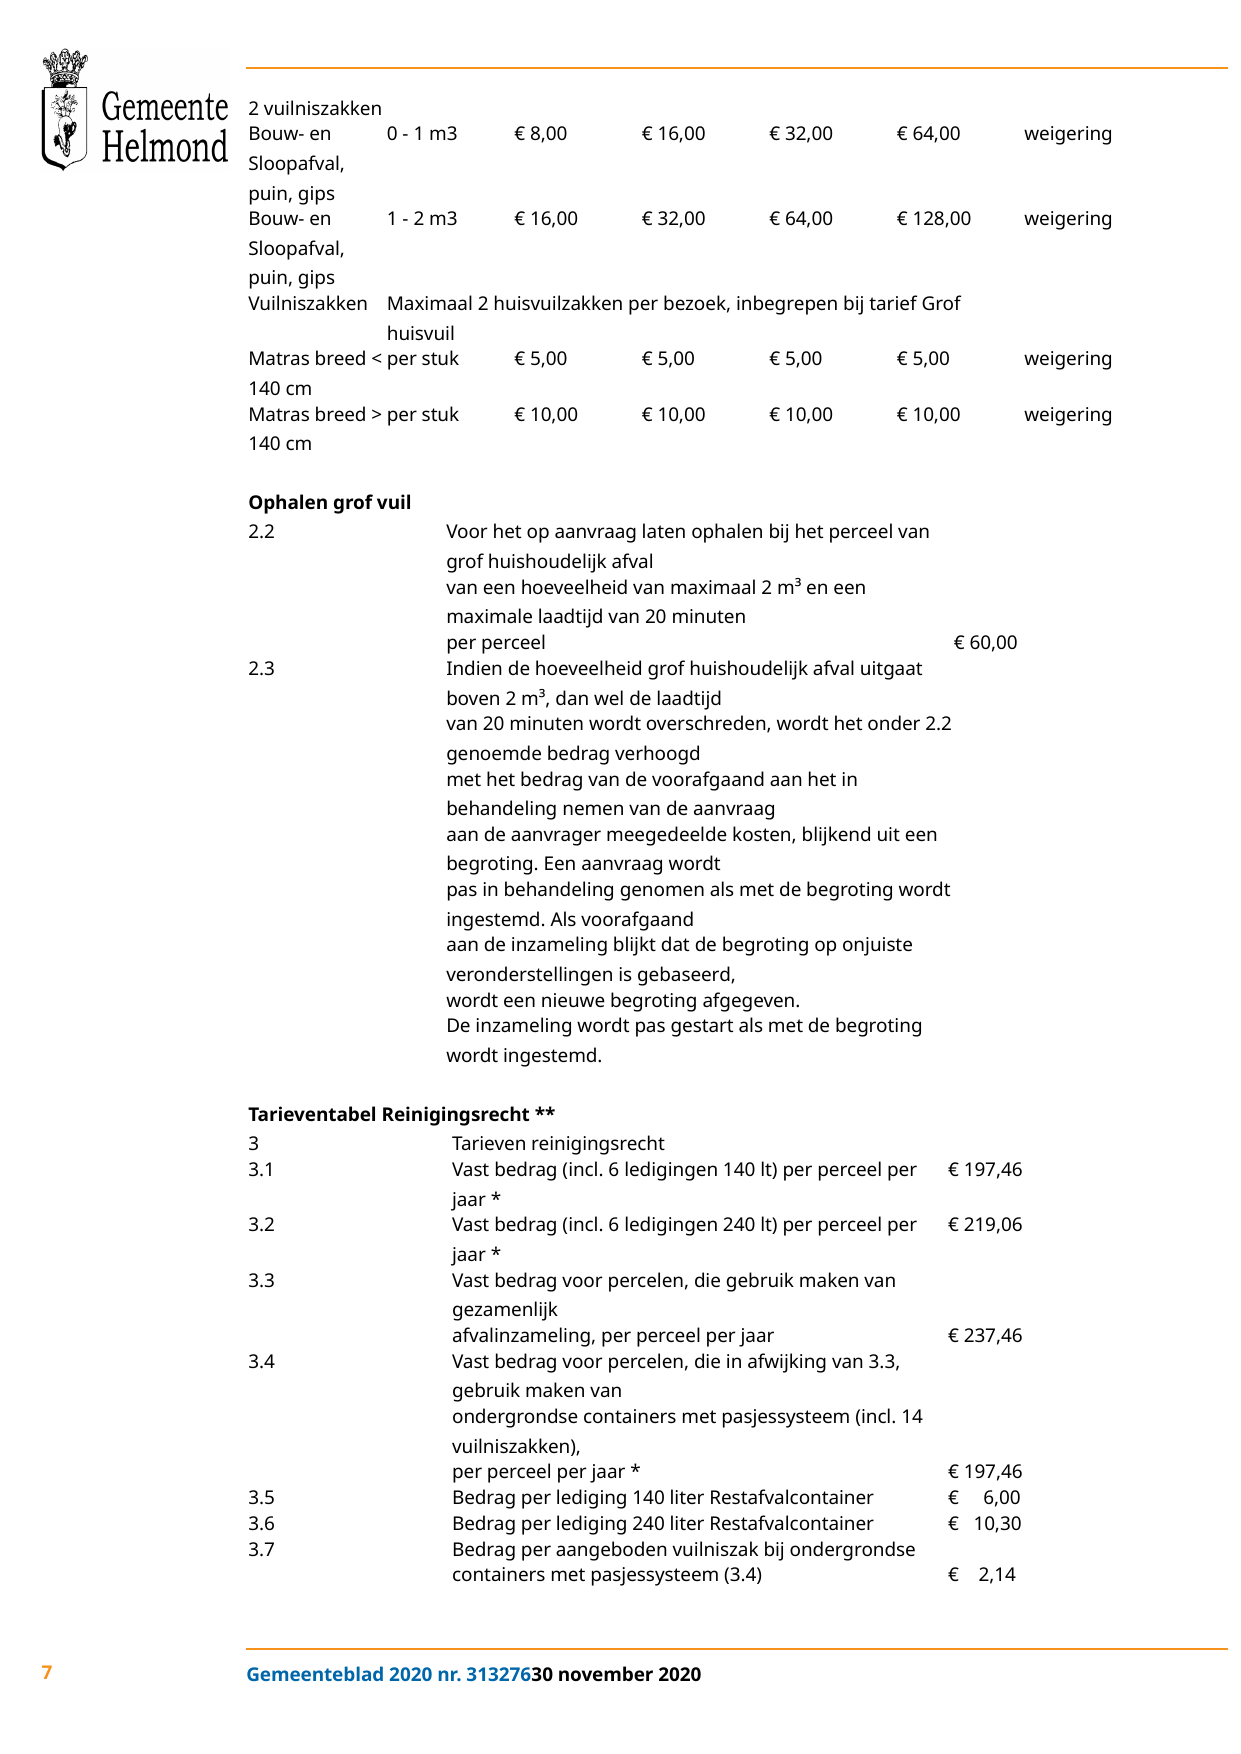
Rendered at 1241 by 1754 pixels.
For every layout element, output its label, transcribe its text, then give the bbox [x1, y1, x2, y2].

table_cell [954, 574, 1152, 629]
table_cell Matras breed > 140 cm [248, 401, 387, 456]
table_header [948, 1131, 1152, 1156]
table_cell € 8,00 [514, 121, 642, 205]
table_cell van 20 minuten wordt overschreden, wordt het onder 2.2 genoemde bedrag verhoogd [446, 710, 954, 766]
table_cell Vast bedrag (incl. 6 ledigingen 240 lt) per perceel per jaar * [452, 1212, 948, 1267]
table_cell € 197,46 [948, 1156, 1152, 1212]
table_header Tarieven reinigingsrecht [452, 1131, 948, 1156]
table_cell 1 - 2 m3 [387, 205, 514, 290]
table_cell afvalinzameling, per perceel per jaar [452, 1322, 948, 1348]
table_cell € 5,00 [897, 346, 1024, 401]
table_cell 3.4 [248, 1348, 452, 1403]
table_cell Bedrag per lediging 240 liter Restafvalcontainer [452, 1510, 948, 1536]
table_cell [954, 1013, 1152, 1068]
table_cell Bedrag per aangeboden vuilniszak bij ondergrondse [452, 1536, 948, 1561]
table_cell ondergrondse containers met pasjessysteem (incl. 14 vuilniszakken), [452, 1403, 948, 1458]
table_cell € 10,00 [769, 401, 897, 456]
table_header Voor het op aanvraag laten ophalen bij het perceel van grof huishoudelijk afval [446, 519, 954, 574]
table_cell [248, 1459, 452, 1484]
table_cell [948, 1348, 1152, 1403]
table_cell € 5,00 [769, 346, 897, 401]
table_cell € 60,00 [954, 629, 1152, 655]
table_cell € 197,46 [948, 1459, 1152, 1484]
table_cell per perceel [446, 629, 954, 655]
table_cell 2.3 [248, 655, 446, 710]
table_cell per stuk [387, 346, 514, 401]
table_cell € 5,00 [514, 346, 642, 401]
table_cell 3.6 [248, 1510, 452, 1536]
table_cell weigering [1024, 346, 1152, 401]
table_cell [248, 574, 446, 629]
table_cell [248, 1403, 452, 1458]
text Tarieventabel Reinigingsrecht ** [248, 1101, 1152, 1127]
table_cell [948, 1267, 1152, 1322]
table_cell [514, 95, 642, 121]
table_cell Indien de hoeveelheid grof huishoudelijk afval uitgaat boven 2 m³, dan wel de laadtijd [446, 655, 954, 710]
table_cell [248, 876, 446, 932]
table_cell per stuk [387, 401, 514, 456]
table_cell [248, 987, 446, 1013]
table_cell € 32,00 [769, 121, 897, 205]
table_cell per perceel per jaar * [452, 1459, 948, 1484]
table_cell [1024, 95, 1152, 121]
table_cell € 219,06 [948, 1212, 1152, 1267]
table_cell aan de inzameling blijkt dat de begroting op onjuiste veronderstellingen is gebaseerd, [446, 932, 954, 987]
table_cell Vast bedrag voor percelen, die in afwijking van 3.3, gebruik maken van [452, 1348, 948, 1403]
table_cell 3.7 [248, 1536, 452, 1561]
table_cell [248, 932, 446, 987]
table_cell Bedrag per lediging 140 liter Restafvalcontainer [452, 1484, 948, 1510]
table_cell [897, 95, 1024, 121]
table_cell [948, 1536, 1152, 1561]
table_cell € 64,00 [897, 121, 1024, 205]
table_cell [954, 766, 1152, 821]
table_cell pas in behandeling genomen als met de begroting wordt ingestemd. Als voorafgaand [446, 876, 954, 932]
table_cell aan de aanvrager meegedeelde kosten, blijkend uit een begroting. Een aanvraag wordt [446, 821, 954, 876]
table_cell Vast bedrag voor percelen, die gebruik maken van gezamenlijk [452, 1267, 948, 1322]
table_cell van een hoeveelheid van maximaal 2 m³ en een maximale laadtijd van 20 minuten [446, 574, 954, 629]
table_cell [248, 766, 446, 821]
table_cell [248, 1013, 446, 1068]
table_cell € 2,14 [948, 1561, 1152, 1587]
table_cell Vast bedrag (incl. 6 ledigingen 140 lt) per perceel per jaar * [452, 1156, 948, 1212]
table_cell 3.1 [248, 1156, 452, 1212]
table_cell Vuilniszakken [248, 290, 387, 346]
table_cell € 10,00 [897, 401, 1024, 456]
table_cell [248, 1322, 452, 1348]
table_cell [769, 95, 897, 121]
table_header [954, 519, 1152, 574]
table_cell [954, 710, 1152, 766]
table_cell [954, 987, 1152, 1013]
table_cell [1024, 290, 1152, 346]
table_cell € 10,30 [948, 1510, 1152, 1536]
table_header 3 [248, 1131, 452, 1156]
table_cell [248, 629, 446, 655]
table_cell [954, 821, 1152, 876]
table_cell [642, 95, 769, 121]
table_cell weigering [1024, 121, 1152, 205]
table_cell Matras breed < 140 cm [248, 346, 387, 401]
table_cell [954, 876, 1152, 932]
table_cell € 5,00 [642, 346, 769, 401]
table_cell 3.2 [248, 1212, 452, 1267]
table_cell € 16,00 [514, 205, 642, 290]
table_cell 0 - 1 m3 [387, 121, 514, 205]
table_cell Bouw- en Sloopafval, puin, gips [248, 121, 387, 205]
table_cell € 128,00 [897, 205, 1024, 290]
table_cell 3.3 [248, 1267, 452, 1322]
table_cell Bouw- en Sloopafval, puin, gips [248, 205, 387, 290]
table_cell € 6,00 [948, 1484, 1152, 1510]
table_cell € 237,46 [948, 1322, 1152, 1348]
table_cell 2 vuilniszakken [248, 95, 387, 121]
table_header 2.2 [248, 519, 446, 574]
table_cell weigering [1024, 401, 1152, 456]
table_cell wordt een nieuwe begroting afgegeven. [446, 987, 954, 1013]
table_cell € 64,00 [769, 205, 897, 290]
table_cell [954, 932, 1152, 987]
table_cell containers met pasjessysteem (3.4) [452, 1561, 948, 1587]
text Ophalen grof vuil [248, 489, 1152, 515]
table_cell De inzameling wordt pas gestart als met de begroting wordt ingestemd. [446, 1013, 954, 1068]
table_cell [954, 655, 1152, 710]
table_cell [248, 821, 446, 876]
table_cell [248, 710, 446, 766]
picture [41, 47, 231, 172]
table_cell met het bedrag van de voorafgaand aan het in behandeling nemen van de aanvraag [446, 766, 954, 821]
table_cell € 10,00 [642, 401, 769, 456]
table_cell [248, 1561, 452, 1587]
table_cell weigering [1024, 205, 1152, 290]
table_cell [948, 1403, 1152, 1458]
table_cell 3.5 [248, 1484, 452, 1510]
table_cell [387, 95, 514, 121]
table_cell € 32,00 [642, 205, 769, 290]
table_cell € 16,00 [642, 121, 769, 205]
table_cell € 10,00 [514, 401, 642, 456]
table_cell Maximaal 2 huisvuilzakken per bezoek, inbegrepen bij tarief Grof huisvuil [387, 290, 1024, 346]
